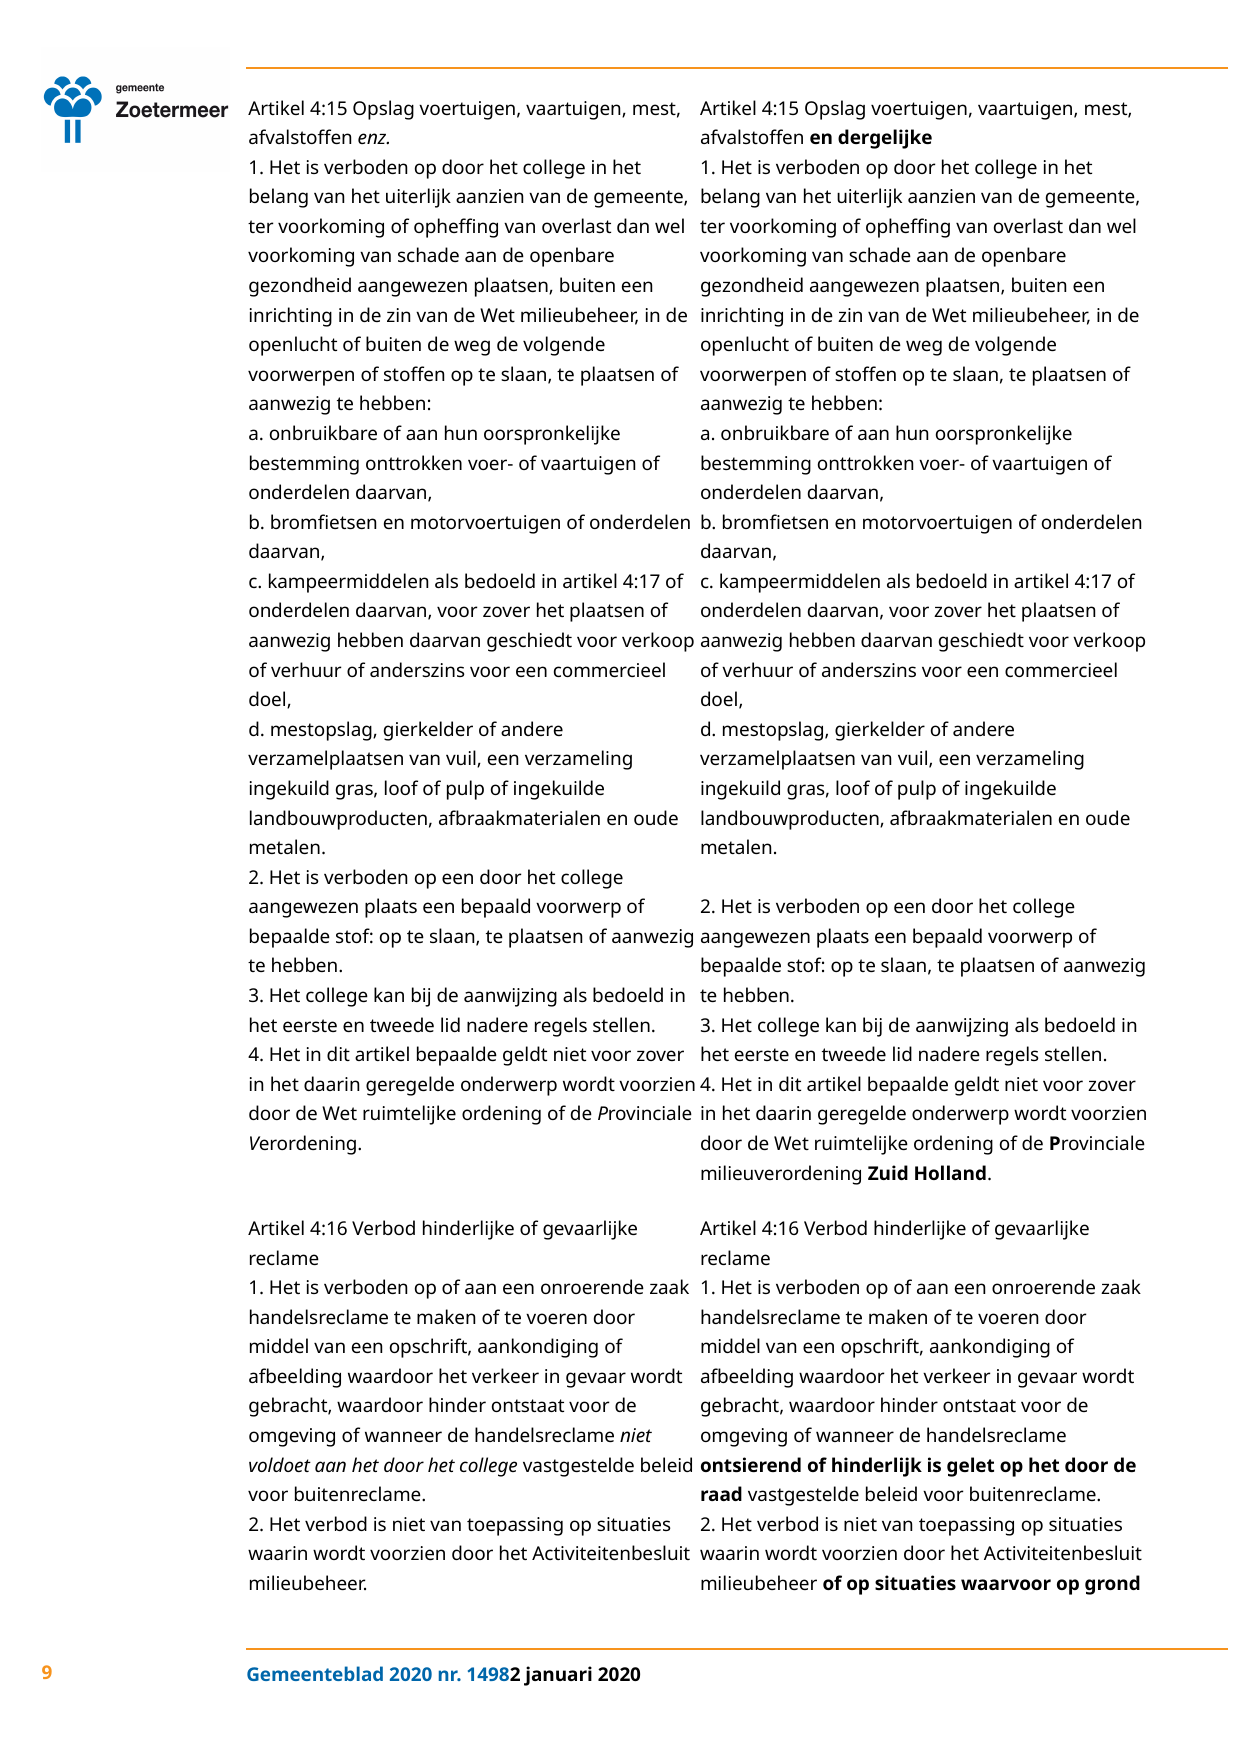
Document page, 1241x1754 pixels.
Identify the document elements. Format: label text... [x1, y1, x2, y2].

table_cell Artikel 4:16 Verbod hinderlijke of gevaarlijke reclame 1. Het is verboden op of aan een onroerende zaak handelsreclame te maken of te voeren door middel van een opschrift, aankondiging of afbeelding waardoor het verkeer in gevaar wordt gebracht, waardoor hinder ontstaat voor de omgeving of wanneer de handelsreclame ontsierend of hinderlijk is gelet op het door de raad vastgestelde beleid voor buitenreclame. 2. Het verbod is niet van toepassing op situaties waarin wordt voorzien door het Activiteitenbesluit milieubeheer of op situaties waarvoor op grond [700, 1215, 1152, 1596]
table_cell Artikel 4:15 Opslag voertuigen, vaartuigen, mest, afvalstoffen enz. 1. Het is verboden op door het college in het belang van het uiterlijk aanzien van de gemeente, ter voorkoming of opheffing van overlast dan wel voorkoming van schade aan de openbare gezondheid aangewezen plaatsen, buiten een inrichting in de zin van de Wet milieubeheer, in de openlucht of buiten de weg de volgende voorwerpen of stoffen op te slaan, te plaatsen of aanwezig te hebben: a. onbruikbare of aan hun oorspronkelijke bestemming onttrokken voer- of vaartuigen of onderdelen daarvan, b. bromfietsen en motorvoertuigen of onderdelen daarvan, c. kampeermiddelen als bedoeld in artikel 4:17 of onderdelen daarvan, voor zover het plaatsen of aanwezig hebben daarvan geschiedt voor verkoop of verhuur of anderszins voor een commercieel doel, d. mestopslag, gierkelder of andere verzamelplaatsen van vuil, een verzameling ingekuild gras, loof of pulp of ingekuilde landbouwproducten, afbraakmaterialen en oude metalen. 2. Het is verboden op een door het college aangewezen plaats een bepaald voorwerp of bepaalde stof: op te slaan, te plaatsen of aanwezig te hebben. 3. Het college kan bij de aanwijzing als bedoeld in het eerste en tweede lid nadere regels stellen. 4. Het in dit artikel bepaalde geldt niet voor zover in het daarin geregelde onderwerp wordt voorzien door de Wet ruimtelijke ordening of de Provinciale Verordening. [248, 95, 700, 1215]
table_cell Artikel 4:15 Opslag voertuigen, vaartuigen, mest, afvalstoffen en dergelijke 1. Het is verboden op door het college in het belang van het uiterlijk aanzien van de gemeente, ter voorkoming of opheffing van overlast dan wel voorkoming van schade aan de openbare gezondheid aangewezen plaatsen, buiten een inrichting in de zin van de Wet milieubeheer, in de openlucht of buiten de weg de volgende voorwerpen of stoffen op te slaan, te plaatsen of aanwezig te hebben: a. onbruikbare of aan hun oorspronkelijke bestemming onttrokken voer- of vaartuigen of onderdelen daarvan, b. bromfietsen en motorvoertuigen of onderdelen daarvan, c. kampeermiddelen als bedoeld in artikel 4:17 of onderdelen daarvan, voor zover het plaatsen of aanwezig hebben daarvan geschiedt voor verkoop of verhuur of anderszins voor een commercieel doel, d. mestopslag, gierkelder of andere verzamelplaatsen van vuil, een verzameling ingekuild gras, loof of pulp of ingekuilde landbouwproducten, afbraakmaterialen en oude metalen. 2. Het is verboden op een door het college aangewezen plaats een bepaald voorwerp of bepaalde stof: op te slaan, te plaatsen of aanwezig te hebben. 3. Het college kan bij de aanwijzing als bedoeld in het eerste en tweede lid nadere regels stellen. 4. Het in dit artikel bepaalde geldt niet voor zover in het daarin geregelde onderwerp wordt voorzien door de Wet ruimtelijke ordening of de Provinciale milieuverordening Zuid Holland. [700, 95, 1152, 1215]
picture [41, 47, 231, 172]
table_cell Artikel 4:16 Verbod hinderlijke of gevaarlijke reclame 1. Het is verboden op of aan een onroerende zaak handelsreclame te maken of te voeren door middel van een opschrift, aankondiging of afbeelding waardoor het verkeer in gevaar wordt gebracht, waardoor hinder ontstaat voor de omgeving of wanneer de handelsreclame niet voldoet aan het door het college vastgestelde beleid voor buitenreclame. 2. Het verbod is niet van toepassing op situaties waarin wordt voorzien door het Activiteitenbesluit milieubeheer. [248, 1215, 700, 1596]
